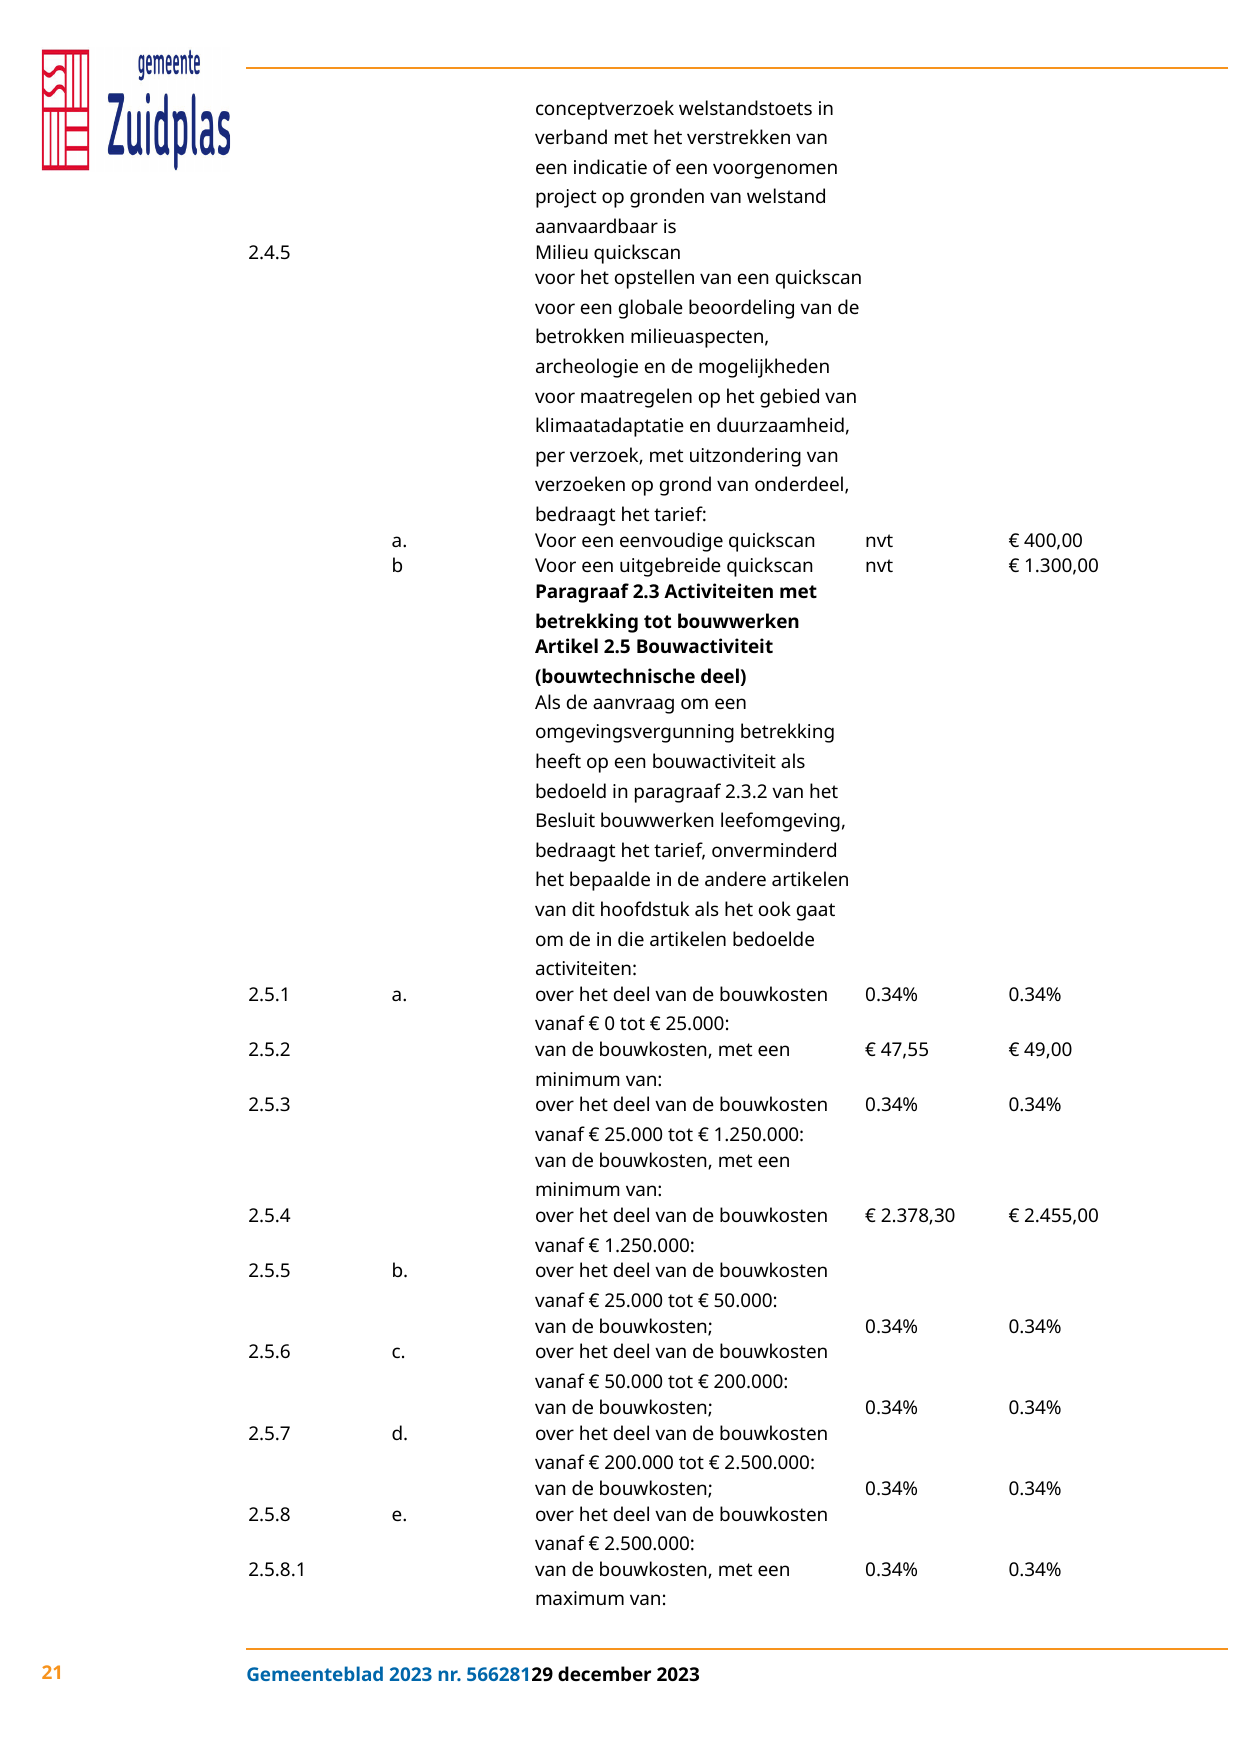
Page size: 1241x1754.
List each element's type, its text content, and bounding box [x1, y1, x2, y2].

table_cell [248, 579, 391, 634]
table_cell [1008, 1258, 1152, 1313]
table_cell 0.34% [865, 1475, 1008, 1501]
table_cell [248, 634, 391, 689]
table_cell [391, 1202, 535, 1258]
table_cell a. [391, 981, 535, 1036]
table_cell [1008, 689, 1152, 981]
table_cell [1008, 265, 1152, 527]
table_cell voor het opstellen van een quickscan voor een globale beoordeling van de betrokken milieuaspecten, archeologie en de mogelijkheden voor maatregelen op het gebied van klimaatadaptatie en duurzaamheid, per verzoek, met uitzondering van verzoeken op grond van onderdeel, bedraagt het tarief: [535, 265, 865, 527]
table_cell [248, 527, 391, 553]
table_cell [865, 1258, 1008, 1313]
table_cell [248, 689, 391, 981]
table_cell Voor een eenvoudige quickscan [535, 527, 865, 553]
table_cell [391, 634, 535, 689]
table_cell van de bouwkosten, met een minimum van: [535, 1036, 865, 1092]
table_cell Milieu quickscan [535, 239, 865, 264]
table_cell [865, 689, 1008, 981]
table_cell over het deel van de bouwkosten vanaf € 200.000 tot € 2.500.000: [535, 1420, 865, 1475]
table_cell [248, 1313, 391, 1339]
table_cell € 2.378,30 [865, 1202, 1008, 1258]
table_cell [1008, 1420, 1152, 1475]
table_cell [248, 95, 391, 239]
table_cell € 400,00 [1008, 527, 1152, 553]
table_cell 0.34% [1008, 1313, 1152, 1339]
table_cell 2.5.1 [248, 981, 391, 1036]
table_cell Voor een uitgebreide quickscan [535, 553, 865, 578]
table_cell van de bouwkosten, met een minimum van: [535, 1147, 865, 1202]
table_cell € 49,00 [1008, 1036, 1152, 1092]
table_cell b. [391, 1258, 535, 1313]
table_cell d. [391, 1420, 535, 1475]
table_cell van de bouwkosten; [535, 1313, 865, 1339]
table_cell [865, 1420, 1008, 1475]
table_cell [865, 265, 1008, 527]
table_cell a. [391, 527, 535, 553]
table_cell € 2.455,00 [1008, 1202, 1152, 1258]
table_cell [1008, 239, 1152, 264]
table_cell [391, 1394, 535, 1420]
table_cell [248, 265, 391, 527]
table_cell [1008, 1147, 1152, 1202]
table_cell van de bouwkosten; [535, 1394, 865, 1420]
table_cell [865, 634, 1008, 689]
table_cell 0.34% [1008, 1092, 1152, 1147]
table_cell b [391, 553, 535, 578]
table_cell Paragraaf 2.3 Activiteiten met betrekking tot bouwwerken [535, 579, 865, 634]
picture [41, 47, 231, 172]
table_cell 2.4.5 [248, 239, 391, 264]
table_cell 2.5.6 [248, 1339, 391, 1394]
table_cell [391, 1313, 535, 1339]
table_cell over het deel van de bouwkosten vanaf € 0 tot € 25.000: [535, 981, 865, 1036]
table_cell [391, 239, 535, 527]
table_cell [248, 1475, 391, 1501]
table_cell [391, 95, 535, 239]
table_cell [865, 239, 1008, 264]
table_cell 0.34% [1008, 1556, 1152, 1611]
table_cell 0.34% [1008, 1475, 1152, 1501]
table_cell 0.34% [1008, 981, 1152, 1036]
table_cell [391, 579, 535, 634]
table_cell [391, 1556, 535, 1611]
table_cell [248, 1147, 391, 1202]
table_cell [391, 1475, 535, 1501]
table_cell [865, 579, 1008, 634]
table_cell 0.34% [865, 1394, 1008, 1420]
table_cell [865, 1501, 1008, 1556]
table_cell 0.34% [865, 1092, 1008, 1147]
table_cell 0.34% [1008, 1394, 1152, 1420]
table_cell 2.5.4 [248, 1202, 391, 1258]
table_cell € 47,55 [865, 1036, 1008, 1092]
table_cell 2.5.8.1 [248, 1556, 391, 1611]
table_cell van de bouwkosten, met een maximum van: [535, 1556, 865, 1611]
table_cell [865, 1339, 1008, 1394]
table_cell [1008, 95, 1152, 239]
table_cell € 1.300,00 [1008, 553, 1152, 578]
table_cell e. [391, 1501, 535, 1556]
table_cell [391, 1036, 535, 1092]
table_cell [1008, 1501, 1152, 1556]
table_cell [865, 1147, 1008, 1202]
table_cell 2.5.2 [248, 1036, 391, 1092]
table_cell 2.5.5 [248, 1258, 391, 1313]
table_cell [391, 1147, 535, 1202]
table_cell c. [391, 1339, 535, 1394]
table_cell [391, 689, 535, 981]
table_cell conceptverzoek welstandstoets in verband met het verstrekken van een indicatie of een voorgenomen project op gronden van welstand aanvaardbaar is [535, 95, 865, 239]
table_cell [248, 1394, 391, 1420]
table_cell [1008, 579, 1152, 634]
table_cell 2.5.3 [248, 1092, 391, 1147]
table_cell over het deel van de bouwkosten vanaf € 25.000 tot € 50.000: [535, 1258, 865, 1313]
table_cell [1008, 1339, 1152, 1394]
table_cell 0.34% [865, 1313, 1008, 1339]
table_cell 0.34% [865, 1556, 1008, 1611]
table_cell 0.34% [865, 981, 1008, 1036]
table_cell over het deel van de bouwkosten vanaf € 1.250.000: [535, 1202, 865, 1258]
table_cell [391, 1092, 535, 1147]
table_cell van de bouwkosten; [535, 1475, 865, 1501]
table_cell [248, 553, 391, 578]
table_cell 2.5.7 [248, 1420, 391, 1475]
table_cell nvt [865, 527, 1008, 553]
table_cell [1008, 634, 1152, 689]
table_cell [865, 95, 1008, 239]
table_cell over het deel van de bouwkosten vanaf € 50.000 tot € 200.000: [535, 1339, 865, 1394]
table_cell Artikel 2.5 Bouwactiviteit (bouwtechnische deel) [535, 634, 865, 689]
table_cell Als de aanvraag om een omgevingsvergunning betrekking heeft op een bouwactiviteit als bedoeld in paragraaf 2.3.2 van het Besluit bouwwerken leefomgeving, bedraagt het tarief, onverminderd het bepaalde in de andere artikelen van dit hoofdstuk als het ook gaat om de in die artikelen bedoelde activiteiten: [535, 689, 865, 981]
table_cell 2.5.8 [248, 1501, 391, 1556]
table_cell nvt [865, 553, 1008, 578]
table_cell over het deel van de bouwkosten vanaf € 2.500.000: [535, 1501, 865, 1556]
table_cell over het deel van de bouwkosten vanaf € 25.000 tot € 1.250.000: [535, 1092, 865, 1147]
